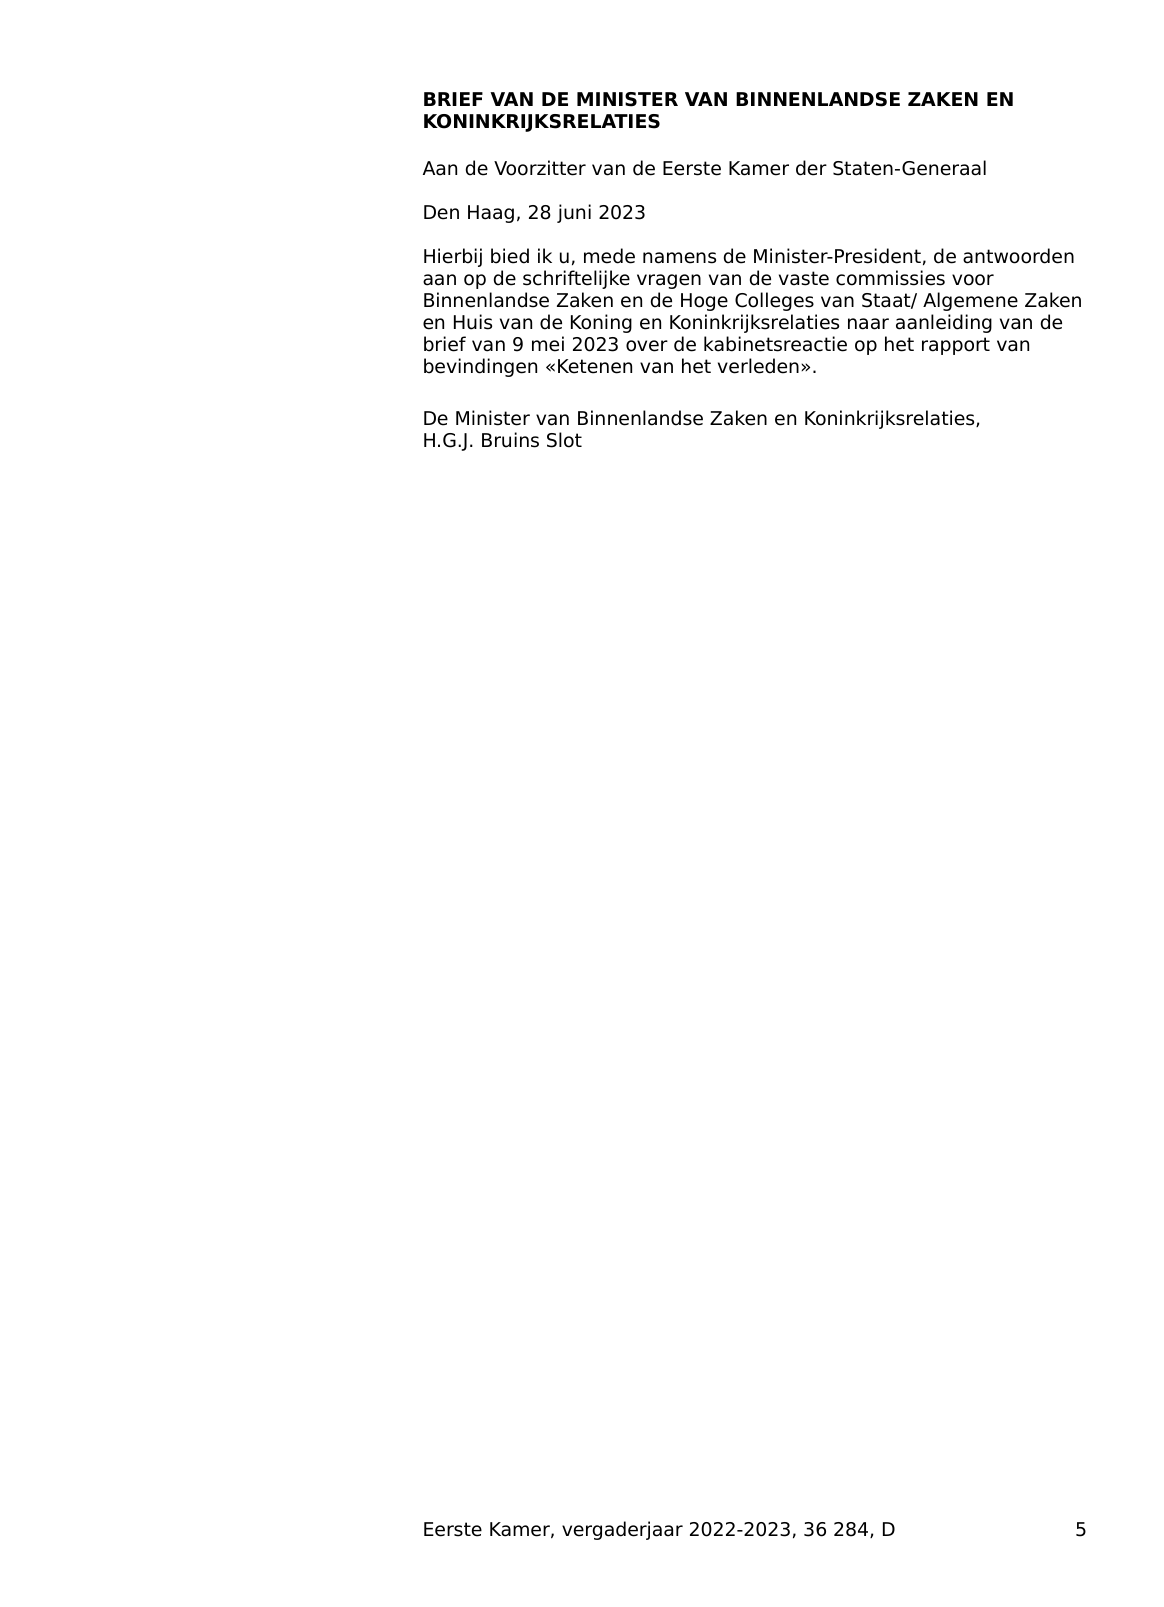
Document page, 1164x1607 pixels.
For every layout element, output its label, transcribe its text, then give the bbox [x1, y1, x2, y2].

subtitle BRIEF VAN DE MINISTER VAN BINNENLANDSE ZAKEN EN KONINKRIJKSRELATIES [422, 89, 1087, 133]
text Aan de Voorzitter van de Eerste Kamer der Staten-Generaal [422, 158, 1087, 180]
text Den Haag, 28 juni 2023 [422, 202, 1087, 224]
text Hierbij bied ik u, mede namens de Minister-President, de antwoorden aan op de schriftelijke vragen van de vaste commissies voor Binnenlandse Zaken en de Hoge Colleges van Staat/ Algemene Zaken en Huis van de Koning en Koninkrijksrelaties naar aanleiding van de brief van 9 mei 2023 over de kabinetsreactie op het rapport van bevindingen «Ketenen van het verleden». [422, 246, 1087, 378]
text De Minister van Binnenlandse Zaken en Koninkrijksrelaties, H.G.J. Bruins Slot [422, 408, 1087, 452]
